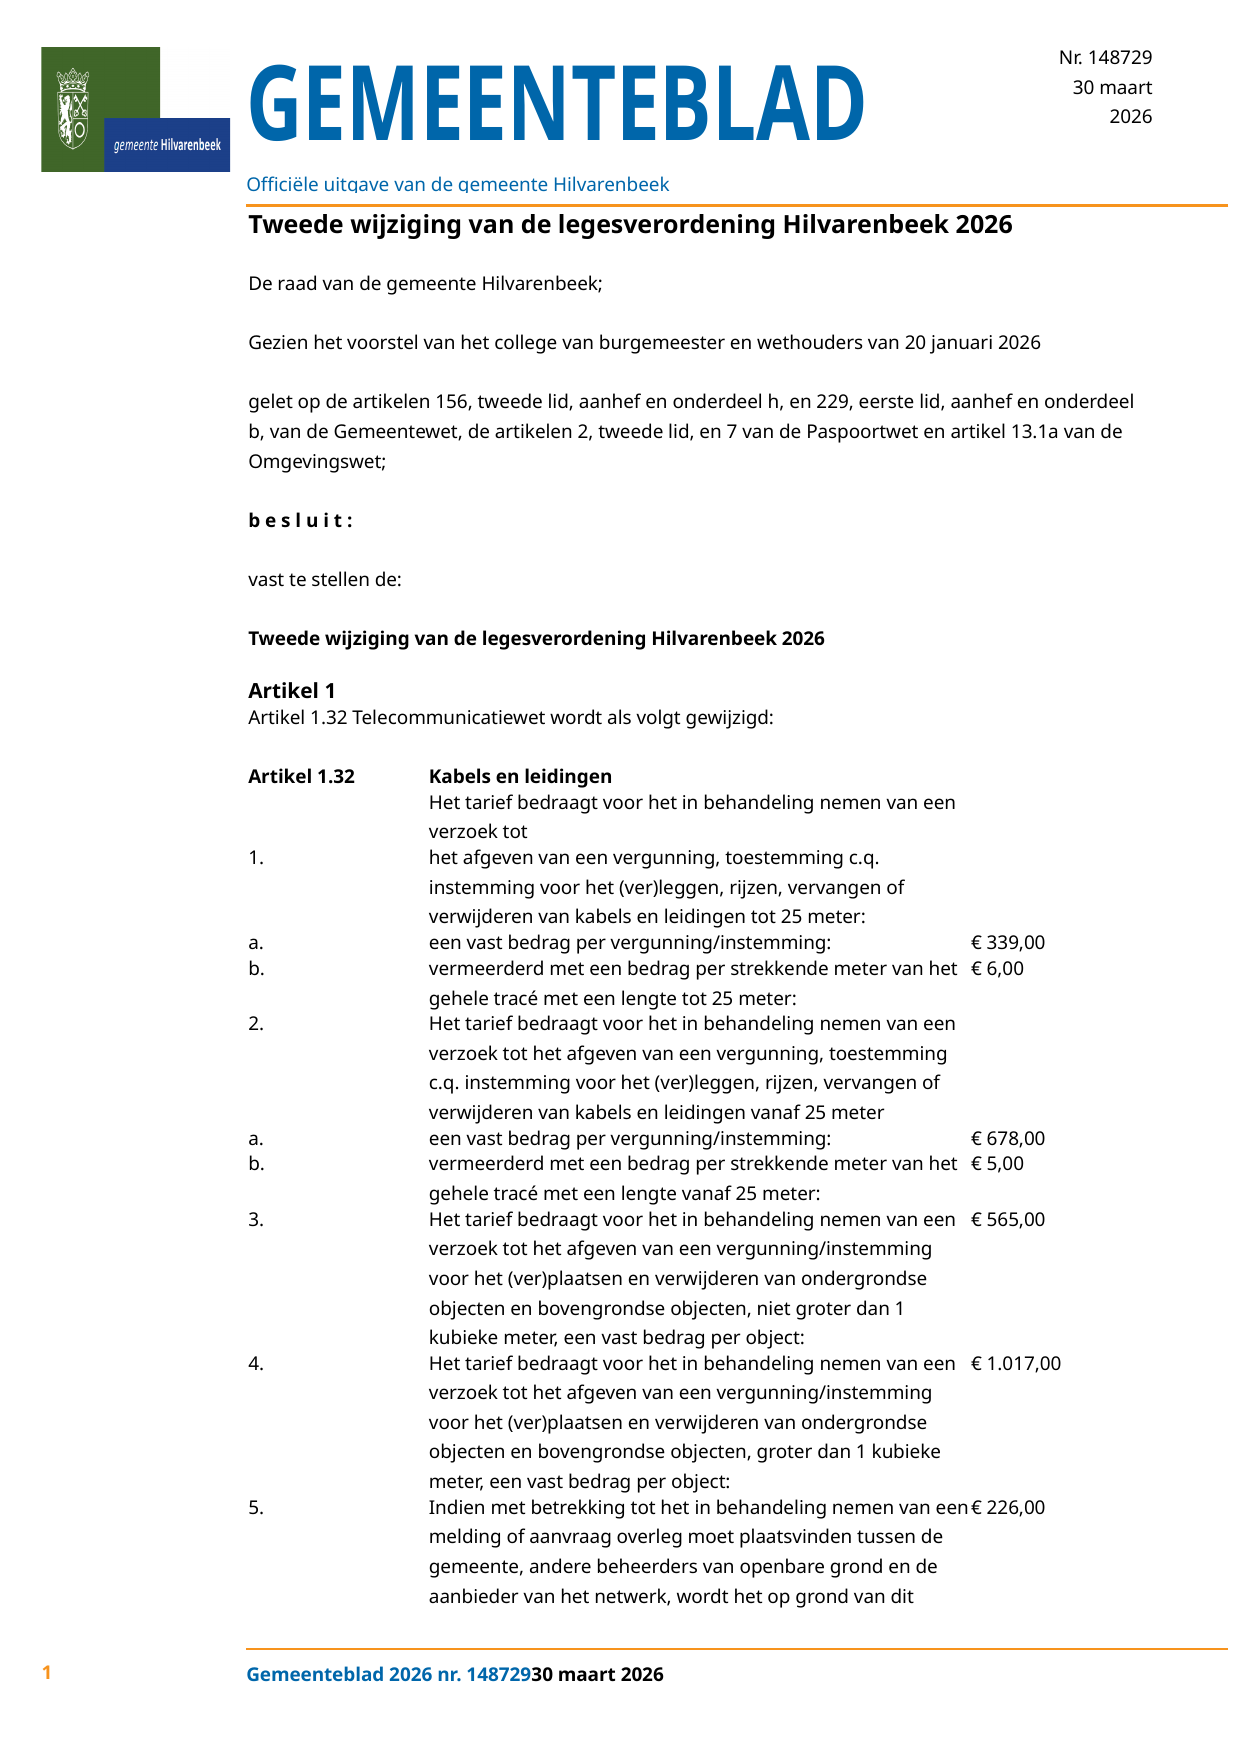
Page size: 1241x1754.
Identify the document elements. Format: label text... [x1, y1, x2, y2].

table_header [971, 764, 1152, 789]
table_cell Het tarief bedraagt voor het in behandeling nemen van een verzoek tot het afgeven van een vergunning/instemming voor het (ver)plaatsen en verwijderen van ondergrondse objecten en bovengrondse objecten, groter dan 1 kubieke meter, een vast bedrag per object: [429, 1350, 971, 1494]
table_cell 2. [248, 1010, 429, 1125]
text Tweede wijziging van de legesverordening Hilvarenbeek 2026 [248, 625, 1152, 651]
text Gezien het voorstel van het college van burgemeester en wethouders van 20 januari 2026 [248, 329, 1152, 355]
table_cell a. [248, 929, 429, 955]
text b e s l u i t : [248, 507, 1152, 533]
table_cell [971, 1010, 1152, 1125]
table_cell Het tarief bedraagt voor het in behandeling nemen van een verzoek tot [429, 789, 971, 844]
table_cell € 6,00 [971, 955, 1152, 1010]
table_cell 1. [248, 845, 429, 929]
table_cell b. [248, 955, 429, 1010]
table_cell 5. [248, 1494, 429, 1608]
table_cell Het tarief bedraagt voor het in behandeling nemen van een verzoek tot het afgeven van een vergunning, toestemming c.q. instemming voor het (ver)leggen, rijzen, vervangen of verwijderen van kabels en leidingen vanaf 25 meter [429, 1010, 971, 1125]
table_cell Indien met betrekking tot het in behandeling nemen van een melding of aanvraag overleg moet plaatsvinden tussen de gemeente, andere beheerders van openbare grond en de aanbieder van het netwerk, wordt het op grond van dit [429, 1494, 971, 1608]
table_cell € 678,00 [971, 1125, 1152, 1151]
table_cell € 565,00 [971, 1206, 1152, 1350]
table_cell € 1.017,00 [971, 1350, 1152, 1494]
text gelet op de artikelen 156, tweede lid, aanhef en onderdeel h, en 229, eerste lid, aanhef en onderdeel b, van de Gemeentewet, de artikelen 2, tweede lid, en 7 van de Paspoortwet en artikel 13.1a van de Omgevingswet; [248, 389, 1152, 473]
table_cell [971, 789, 1152, 844]
text De raad van de gemeente Hilvarenbeek; [248, 270, 1152, 296]
table_cell b. [248, 1151, 429, 1206]
table_cell € 5,00 [971, 1151, 1152, 1206]
table_cell [248, 789, 429, 844]
table_cell het afgeven van een vergunning, toestemming c.q. instemming voor het (ver)leggen, rijzen, vervangen of verwijderen van kabels en leidingen tot 25 meter: [429, 845, 971, 929]
table_cell a. [248, 1125, 429, 1151]
table_cell Het tarief bedraagt voor het in behandeling nemen van een verzoek tot het afgeven van een vergunning/instemming voor het (ver)plaatsen en verwijderen van ondergrondse objecten en bovengrondse objecten, niet groter dan 1 kubieke meter, een vast bedrag per object: [429, 1206, 971, 1350]
table_header Kabels en leidingen [429, 764, 971, 789]
table_cell € 339,00 [971, 929, 1152, 955]
picture [41, 47, 231, 172]
table_cell [971, 845, 1152, 929]
text vast te stellen de: [248, 566, 1152, 592]
text Tweede wijziging van de legesverordening Hilvarenbeek 2026 [248, 207, 1152, 241]
table_header Artikel 1.32 [248, 764, 429, 789]
table_cell een vast bedrag per vergunning/instemming: [429, 929, 971, 955]
table_cell 3. [248, 1206, 429, 1350]
table_cell vermeerderd met een bedrag per strekkende meter van het gehele tracé met een lengte vanaf 25 meter: [429, 1151, 971, 1206]
table_cell € 226,00 [971, 1494, 1152, 1608]
table_cell vermeerderd met een bedrag per strekkende meter van het gehele tracé met een lengte tot 25 meter: [429, 955, 971, 1010]
table_cell een vast bedrag per vergunning/instemming: [429, 1125, 971, 1151]
text Artikel 1.32 Telecommunicatiewet wordt als volgt gewijzigd: [248, 704, 1152, 730]
text Artikel 1 [248, 676, 1152, 704]
table_cell 4. [248, 1350, 429, 1494]
